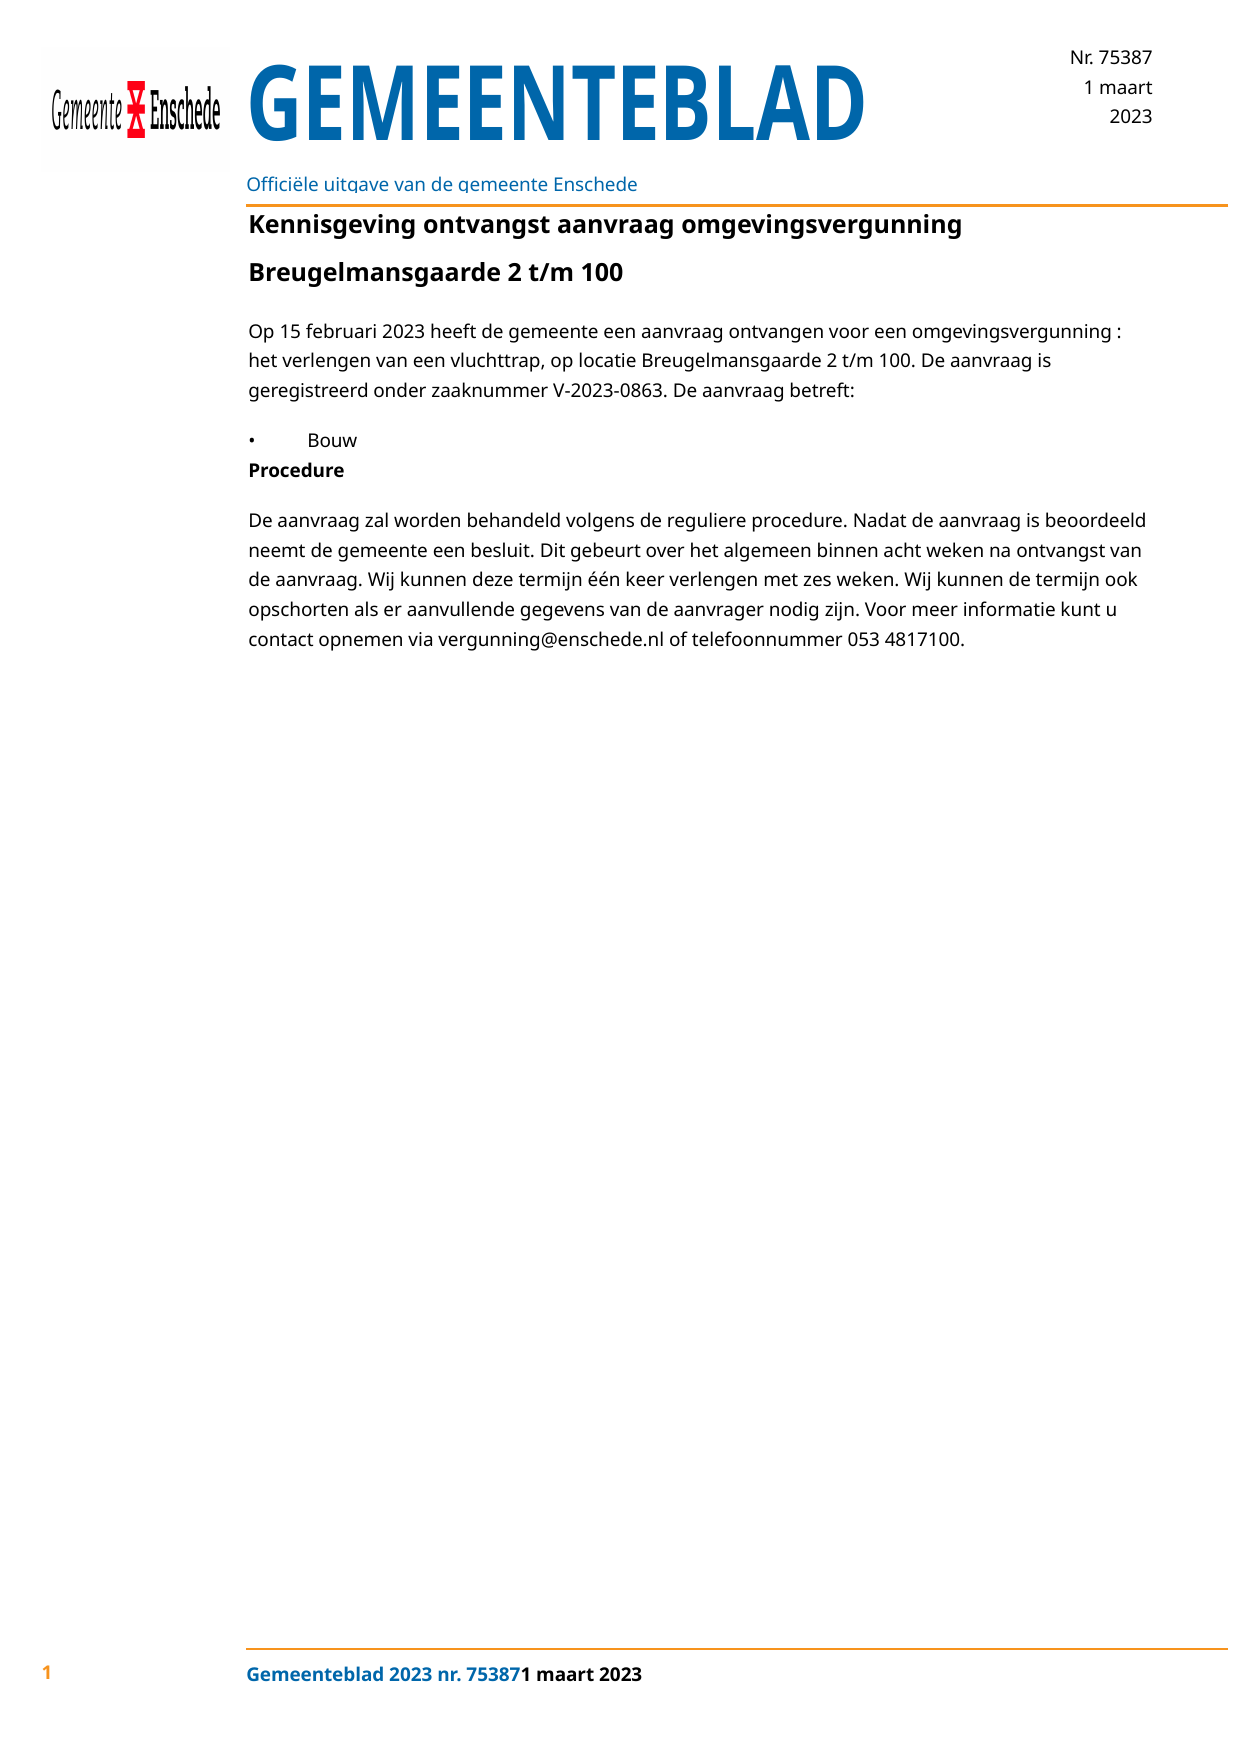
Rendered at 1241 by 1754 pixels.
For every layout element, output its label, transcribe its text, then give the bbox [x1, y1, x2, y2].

picture [41, 47, 231, 172]
text Kennisgeving ontvangst aanvraag omgevingsvergunning Breugelmansgaarde 2 t/m 100 [248, 207, 1152, 288]
list Bouw [248, 427, 1152, 453]
text De aanvraag zal worden behandeld volgens de reguliere procedure. Nadat de aanvraag is beoordeeld neemt de gemeente een besluit. Dit gebeurt over het algemeen binnen acht weken na ontvangst van de aanvraag. Wij kunnen deze termijn één keer verlengen met zes weken. Wij kunnen de termijn ook opschorten als er aanvullende gegevens van de aanvrager nodig zijn. Voor meer informatie kunt u contact opnemen via vergunning@enschede.nl of telefoonnummer 053 4817100. [248, 507, 1152, 652]
text Procedure [248, 457, 1152, 483]
text Op 15 februari 2023 heeft de gemeente een aanvraag ontvangen voor een omgevingsvergunning : het verlengen van een vluchttrap, op locatie Breugelmansgaarde 2 t/m 100. De aanvraag is geregistreerd onder zaaknummer V-2023-0863. De aanvraag betreft: [248, 318, 1152, 403]
